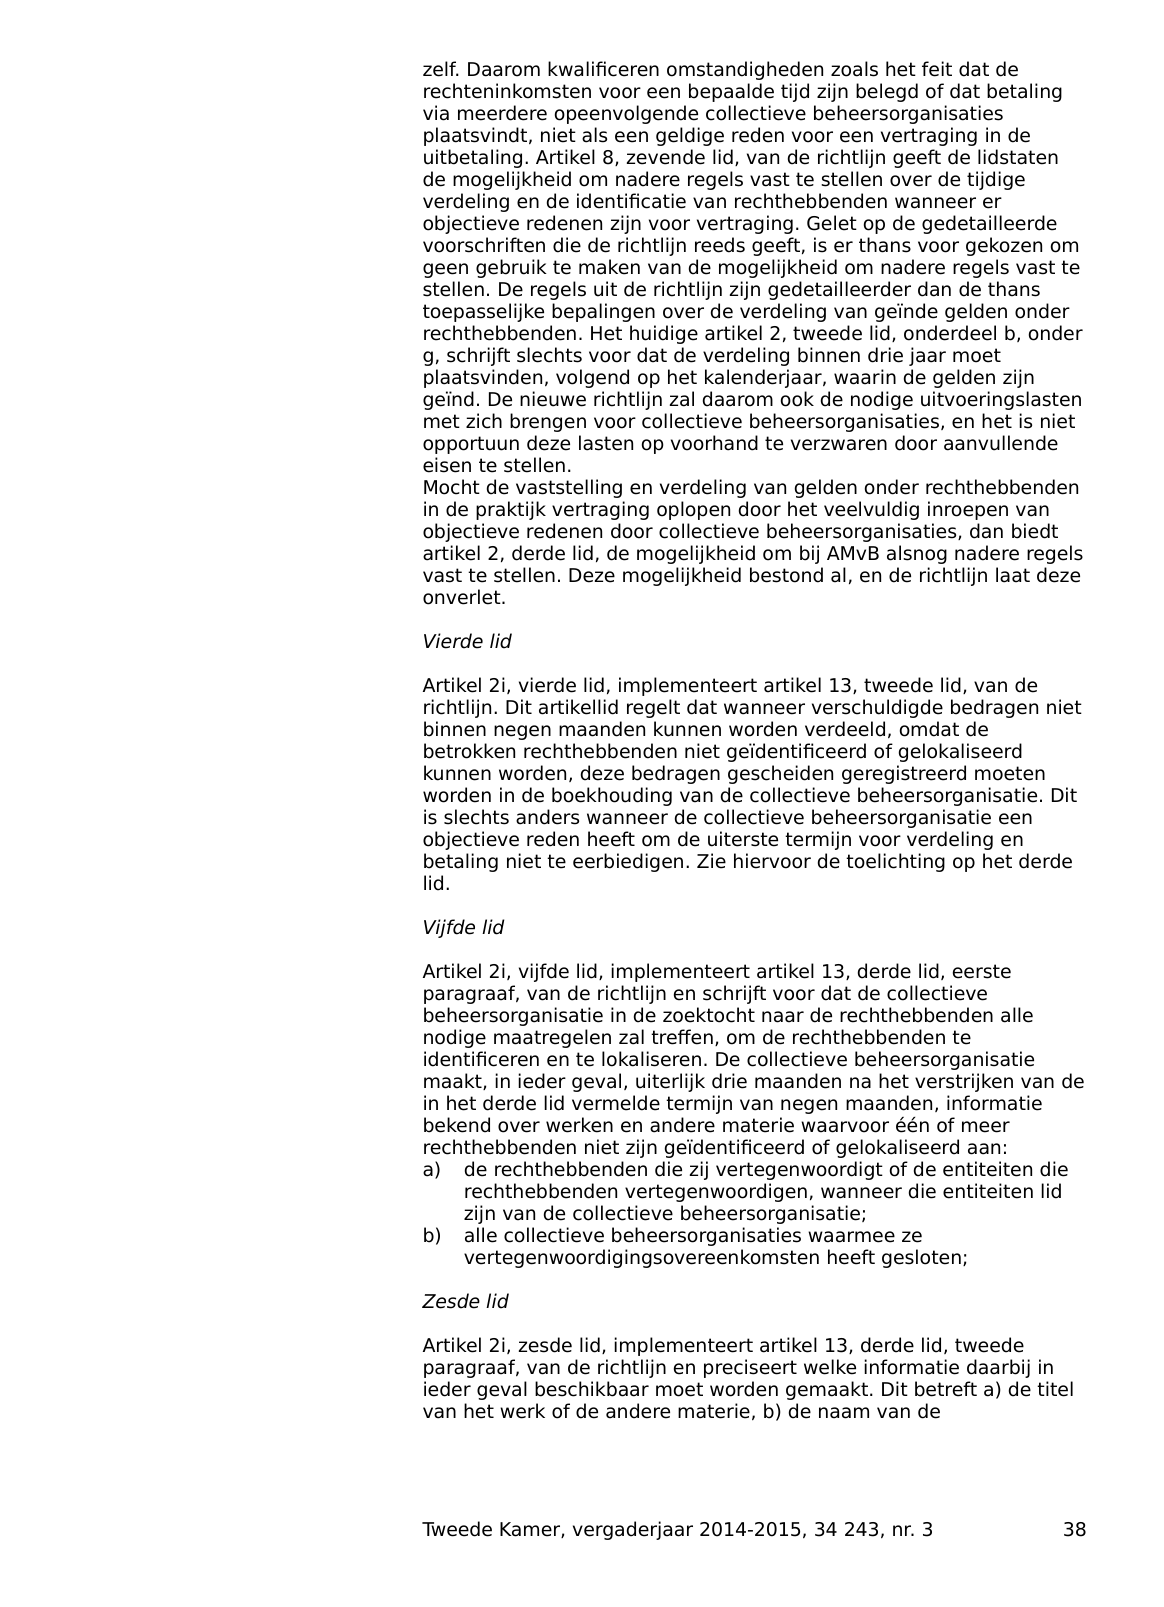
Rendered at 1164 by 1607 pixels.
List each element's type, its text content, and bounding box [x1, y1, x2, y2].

text zelf. Daarom kwalificeren omstandigheden zoals het feit dat de rechteninkomsten voor een bepaalde tijd zijn belegd of dat betaling via meerdere opeenvolgende collectieve beheersorganisaties plaatsvindt, niet als een geldige reden voor een vertraging in de uitbetaling. Artikel 8, zevende lid, van de richtlijn geeft de lidstaten de mogelijkheid om nadere regels vast te stellen over de tijdige verdeling en de identificatie van rechthebbenden wanneer er objectieve redenen zijn voor vertraging. Gelet op de gedetailleerde voorschriften die de richtlijn reeds geeft, is er thans voor gekozen om geen gebruik te maken van de mogelijkheid om nadere regels vast te stellen. De regels uit de richtlijn zijn gedetailleerder dan de thans toepasselijke bepalingen over de verdeling van geïnde gelden onder rechthebbenden. Het huidige artikel 2, tweede lid, onderdeel b, onder g, schrijft slechts voor dat de verdeling binnen drie jaar moet plaatsvinden, volgend op het kalenderjaar, waarin de gelden zijn geïnd. De nieuwe richtlijn zal daarom ook de nodige uitvoeringslasten met zich brengen voor collectieve beheersorganisaties, en het is niet opportuun deze lasten op voorhand te verzwaren door aanvullende eisen te stellen. [422, 59, 1087, 477]
text Artikel 2i, vijfde lid, implementeert artikel 13, derde lid, eerste paragraaf, van de richtlijn en schrijft voor dat de collectieve beheersorganisatie in de zoektocht naar de rechthebbenden alle nodige maatregelen zal treffen, om de rechthebbenden te identificeren en te lokaliseren. De collectieve beheersorganisatie maakt, in ieder geval, uiterlijk drie maanden na het verstrijken van de in het derde lid vermelde termijn van negen maanden, informatie bekend over werken en andere materie waarvoor één of meer rechthebbenden niet zijn geïdentificeerd of gelokaliseerd aan: [422, 961, 1087, 1159]
text a) de rechthebbenden die zij vertegenwoordigt of de entiteiten die rechthebbenden vertegenwoordigen, wanneer die entiteiten lid zijn van de collectieve beheersorganisatie; [422, 1159, 1087, 1225]
subtitle Vijfde lid [422, 917, 1087, 939]
text b) alle collectieve beheersorganisaties waarmee ze vertegenwoordigingsovereenkomsten heeft gesloten; [422, 1225, 1087, 1269]
subtitle Vierde lid [422, 631, 1087, 653]
subtitle Zesde lid [422, 1291, 1087, 1313]
text Artikel 2i, zesde lid, implementeert artikel 13, derde lid, tweede paragraaf, van de richtlijn en preciseert welke informatie daarbij in ieder geval beschikbaar moet worden gemaakt. Dit betreft a) de titel van het werk of de andere materie, b) de naam van de [422, 1335, 1087, 1423]
text Mocht de vaststelling en verdeling van gelden onder rechthebbenden in de praktijk vertraging oplopen door het veelvuldig inroepen van objectieve redenen door collectieve beheersorganisaties, dan biedt artikel 2, derde lid, de mogelijkheid om bij AMvB alsnog nadere regels vast te stellen. Deze mogelijkheid bestond al, en de richtlijn laat deze onverlet. [422, 477, 1087, 608]
text Artikel 2i, vierde lid, implementeert artikel 13, tweede lid, van de richtlijn. Dit artikellid regelt dat wanneer verschuldigde bedragen niet binnen negen maanden kunnen worden verdeeld, omdat de betrokken rechthebbenden niet geïdentificeerd of gelokaliseerd kunnen worden, deze bedragen gescheiden geregistreerd moeten worden in de boekhouding van de collectieve beheersorganisatie. Dit is slechts anders wanneer de collectieve beheersorganisatie een objectieve reden heeft om de uiterste termijn voor verdeling en betaling niet te eerbiedigen. Zie hiervoor de toelichting op het derde lid. [422, 675, 1087, 895]
